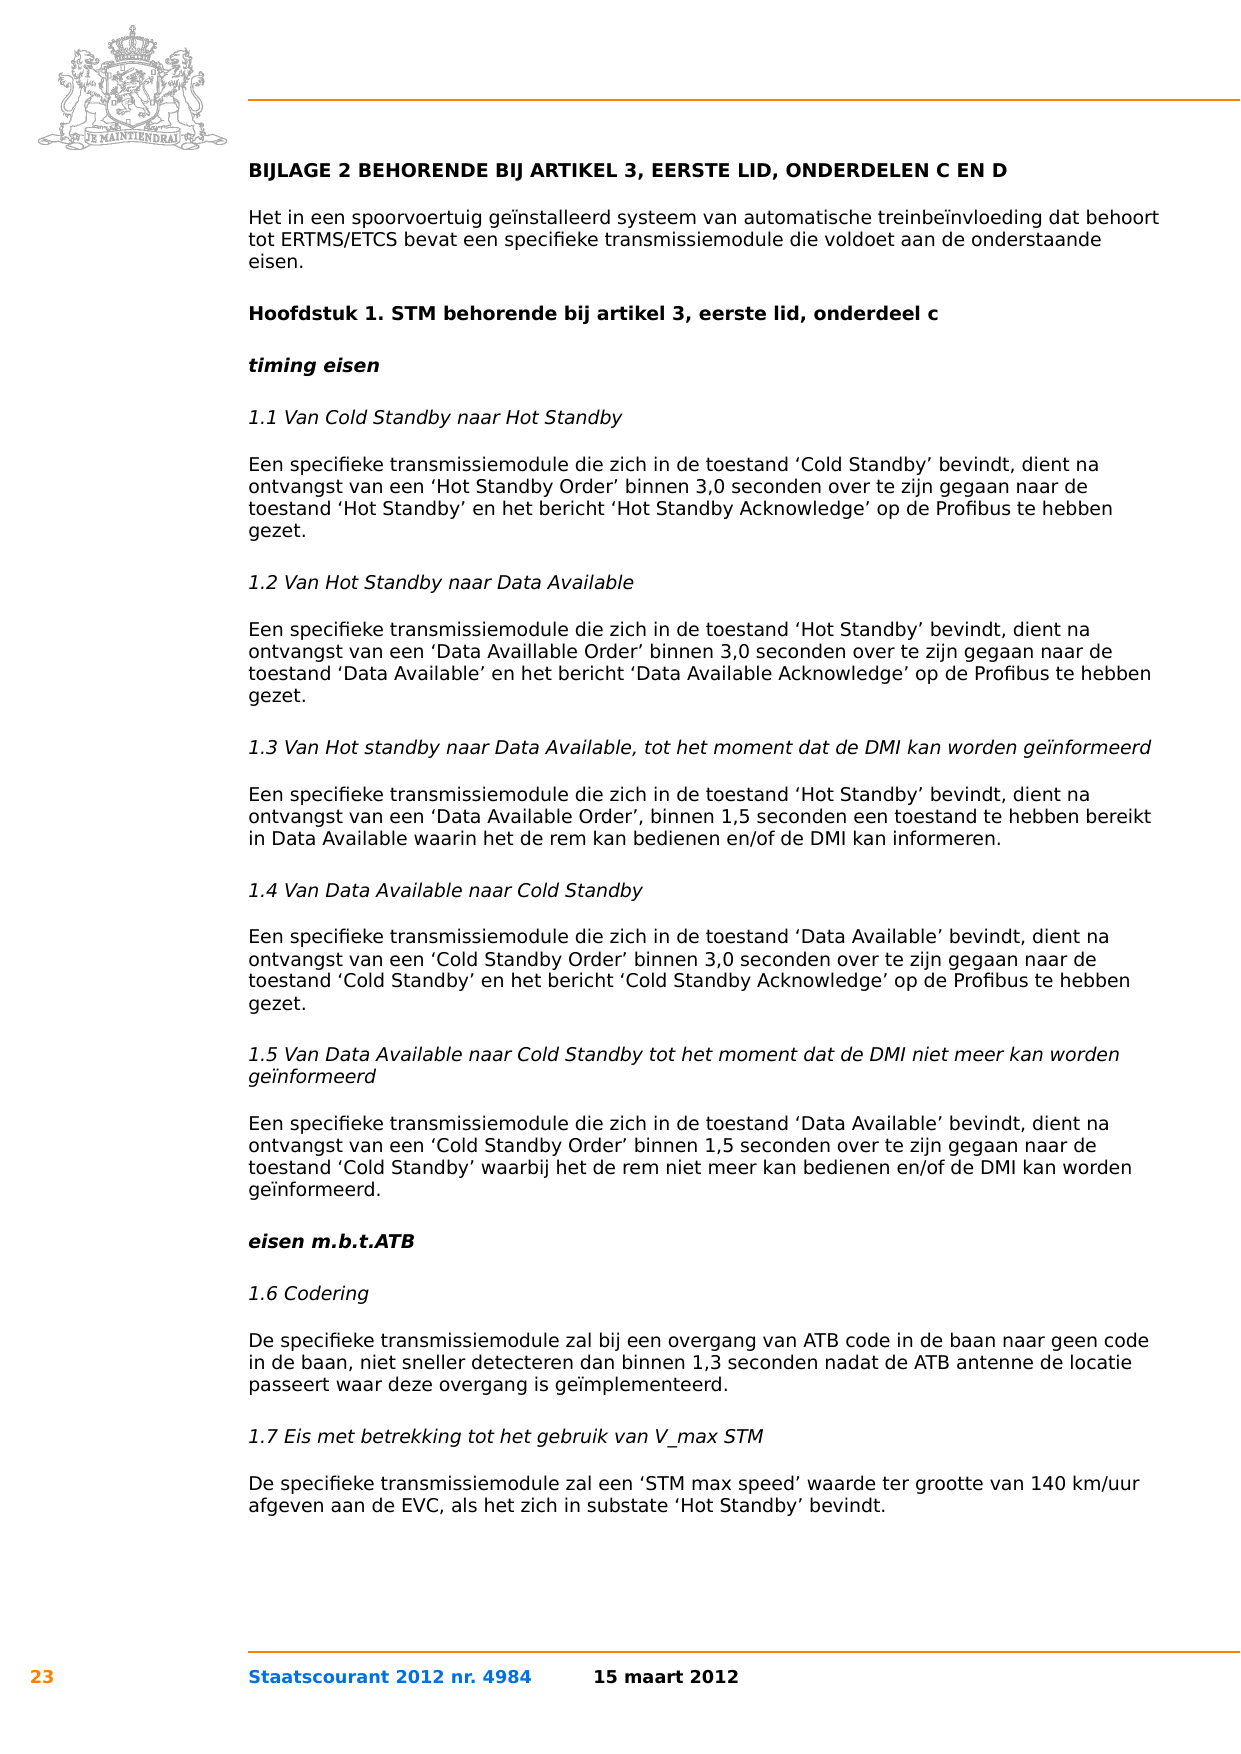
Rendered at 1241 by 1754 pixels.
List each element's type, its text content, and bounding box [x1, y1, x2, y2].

subtitle BIJLAGE 2 BEHORENDE BIJ ARTIKEL 3, EERSTE LID, ONDERDELEN C EN D [248, 160, 1163, 182]
subtitle 1.2 Van Hot Standby naar Data Available [248, 572, 1163, 594]
subtitle 1.5 Van Data Available naar Cold Standby tot het moment dat de DMI niet meer kan worden geïnformeerd [248, 1044, 1163, 1088]
subtitle 1.1 Van Cold Standby naar Hot Standby [248, 407, 1163, 429]
text Een specifieke transmissiemodule die zich in de toestand ‘Data Available’ bevindt, dient na ontvangst van een ‘Cold Standby Order’ binnen 3,0 seconden over te zijn gegaan naar de toestand ‘Cold Standby’ en het bericht ‘Cold Standby Acknowledge’ op de Profibus te hebben gezet. [248, 926, 1163, 1014]
subtitle Hoofdstuk 1. STM behorende bij artikel 3, eerste lid, onderdeel c [248, 303, 1163, 325]
subtitle 1.6 Codering [248, 1283, 1163, 1305]
subtitle timing eisen [248, 355, 1163, 377]
text Het in een spoorvoertuig geïnstalleerd systeem van automatische treinbeïnvloeding dat behoort tot ERTMS/ETCS bevat een specifieke transmissiemodule die voldoet aan de onderstaande eisen. [248, 207, 1163, 273]
text De specifieke transmissiemodule zal bij een overgang van ATB code in de baan naar geen code in de baan, niet sneller detecteren dan binnen 1,3 seconden nadat de ATB antenne de locatie passeert waar deze overgang is geïmplementeerd. [248, 1330, 1163, 1396]
subtitle 1.4 Van Data Available naar Cold Standby [248, 879, 1163, 901]
text Een specifieke transmissiemodule die zich in de toestand ‘Hot Standby’ bevindt, dient na ontvangst van een ‘Data Available Order’, binnen 1,5 seconden een toestand te hebben bereikt in Data Available waarin het de rem kan bedienen en/of de DMI kan informeren. [248, 783, 1163, 849]
text Een specifieke transmissiemodule die zich in de toestand ‘Data Available’ bevindt, dient na ontvangst van een ‘Cold Standby Order’ binnen 1,5 seconden over te zijn gegaan naar de toestand ‘Cold Standby’ waarbij het de rem niet meer kan bedienen en/of de DMI kan worden geïnformeerd. [248, 1113, 1163, 1201]
picture [38, 25, 227, 150]
text De specifieke transmissiemodule zal een ‘STM max speed’ waarde ter grootte van 140 km/uur afgeven aan de EVC, als het zich in substate ‘Hot Standby’ bevindt. [248, 1473, 1163, 1517]
subtitle eisen m.b.t.ATB [248, 1231, 1163, 1253]
text Een specifieke transmissiemodule die zich in de toestand ‘Cold Standby’ bevindt, dient na ontvangst van een ‘Hot Standby Order’ binnen 3,0 seconden over te zijn gegaan naar de toestand ‘Hot Standby’ en het bericht ‘Hot Standby Acknowledge’ op de Profibus te hebben gezet. [248, 454, 1163, 542]
subtitle 1.7 Eis met betrekking tot het gebruik van V_max STM [248, 1426, 1163, 1448]
text Een specifieke transmissiemodule die zich in de toestand ‘Hot Standby’ bevindt, dient na ontvangst van een ‘Data Availlable Order’ binnen 3,0 seconden over te zijn gegaan naar de toestand ‘Data Available’ en het bericht ‘Data Available Acknowledge’ op de Profibus te hebben gezet. [248, 619, 1163, 707]
subtitle 1.3 Van Hot standby naar Data Available, tot het moment dat de DMI kan worden geïnformeerd [248, 737, 1163, 758]
